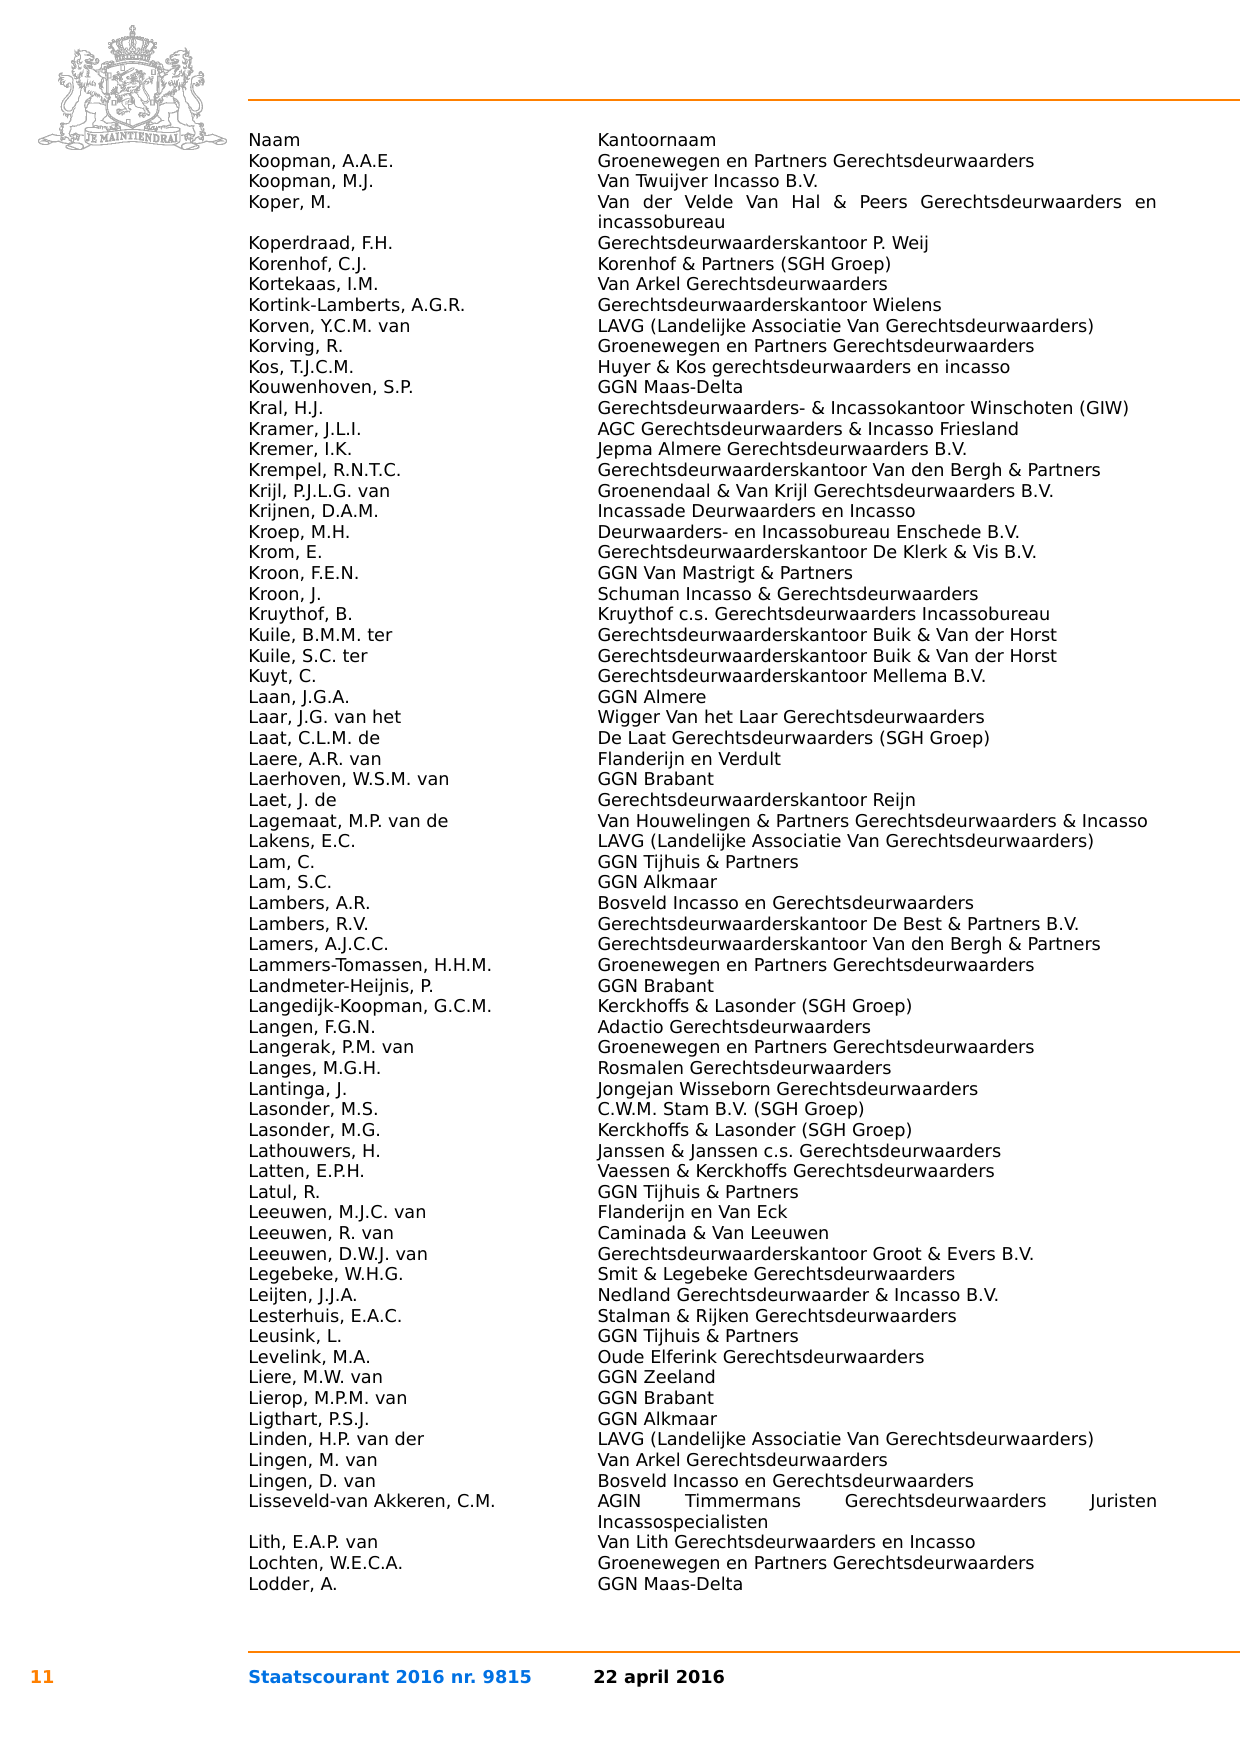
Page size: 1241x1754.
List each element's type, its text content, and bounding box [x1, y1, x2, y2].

table_cell Gerechtsdeurwaarderskantoor De Klerk & Vis B.V. [591, 543, 1163, 563]
table_cell Langen, F.G.N. [248, 1017, 591, 1037]
table_cell Kroon, F.E.N. [248, 563, 591, 584]
table_cell Gerechtsdeurwaarderskantoor De Best & Partners B.V. [591, 914, 1163, 934]
table_cell Jongejan Wisseborn Gerechtsdeurwaarders [591, 1079, 1163, 1099]
table_cell Gerechtsdeurwaarders- & Incassokantoor Winschoten (GIW) [591, 398, 1163, 419]
table_cell Laerhoven, W.S.M. van [248, 769, 591, 790]
table_cell Flanderijn en Van Eck [591, 1203, 1163, 1223]
table_cell Kuyt, C. [248, 666, 591, 687]
table_cell Laan, J.G.A. [248, 687, 591, 707]
table_cell Jepma Almere Gerechtsdeurwaarders B.V. [591, 439, 1163, 460]
table_cell GGN Van Mastrigt & Partners [591, 563, 1163, 584]
table_cell Kerckhoffs & Lasonder (SGH Groep) [591, 1120, 1163, 1141]
picture [38, 25, 227, 150]
table_cell Flanderijn en Verdult [591, 749, 1163, 769]
table_cell Krijnen, D.A.M. [248, 501, 591, 522]
table_cell Kramer, J.L.I. [248, 419, 591, 439]
table_cell Korenhof, C.J. [248, 254, 591, 274]
table_cell C.W.M. Stam B.V. (SGH Groep) [591, 1099, 1163, 1120]
table_cell GGN Brabant [591, 769, 1163, 790]
table_cell Korven, Y.C.M. van [248, 316, 591, 336]
table_cell Groenewegen en Partners Gerechtsdeurwaarders [591, 1553, 1163, 1574]
table_cell Kruythof c.s. Gerechtsdeurwaarders Incassobureau [591, 604, 1163, 625]
table_cell Leeuwen, M.J.C. van [248, 1203, 591, 1223]
table_cell Lammers-Tomassen, H.H.M. [248, 955, 591, 976]
table_cell Krempel, R.N.T.C. [248, 460, 591, 481]
table_cell GGN Maas-Delta [591, 378, 1163, 398]
table_cell GGN Maas-Delta [591, 1574, 1163, 1594]
table_cell Adactio Gerechtsdeurwaarders [591, 1017, 1163, 1037]
table_cell GGN Almere [591, 687, 1163, 707]
table_cell Laat, C.L.M. de [248, 728, 591, 749]
table_cell Liere, M.W. van [248, 1368, 591, 1388]
table_cell Groenewegen en Partners Gerechtsdeurwaarders [591, 151, 1163, 171]
table_cell Leijten, J.J.A. [248, 1285, 591, 1306]
table_cell Oude Elferink Gerechtsdeurwaarders [591, 1347, 1163, 1367]
table_cell Lingen, M. van [248, 1450, 591, 1471]
table_cell GGN Tijhuis & Partners [591, 1182, 1163, 1202]
table_cell Van der Velde Van Hal & Peers Gerechtsdeurwaarders en incassobureau [591, 192, 1163, 233]
table_cell Groenewegen en Partners Gerechtsdeurwaarders [591, 336, 1163, 357]
table_cell Krom, E. [248, 543, 591, 563]
table_cell Koopman, A.A.E. [248, 151, 591, 171]
table_cell Laar, J.G. van het [248, 708, 591, 728]
table_cell Koperdraad, F.H. [248, 233, 591, 254]
table_cell Kortekaas, I.M. [248, 274, 591, 295]
table_cell Huyer & Kos gerechtsdeurwaarders en incasso [591, 357, 1163, 377]
table_cell Korenhof & Partners (SGH Groep) [591, 254, 1163, 274]
table_cell Groenendaal & Van Krijl Gerechtsdeurwaarders B.V. [591, 481, 1163, 501]
table_cell Gerechtsdeurwaarderskantoor P. Weij [591, 233, 1163, 254]
table_cell Stalman & Rijken Gerechtsdeurwaarders [591, 1306, 1163, 1326]
table_cell Ligthart, P.S.J. [248, 1409, 591, 1429]
table_cell Bosveld Incasso en Gerechtsdeurwaarders [591, 893, 1163, 914]
table_cell Lakens, E.C. [248, 831, 591, 852]
table_cell Caminada & Van Leeuwen [591, 1223, 1163, 1244]
table_cell Landmeter-Heijnis, P. [248, 976, 591, 996]
table_cell Groenewegen en Partners Gerechtsdeurwaarders [591, 955, 1163, 976]
table_cell Lierop, M.P.M. van [248, 1388, 591, 1409]
table_cell Van Twuijver Incasso B.V. [591, 171, 1163, 192]
table_cell Lingen, D. van [248, 1471, 591, 1491]
table_cell Janssen & Janssen c.s. Gerechtsdeurwaarders [591, 1141, 1163, 1161]
table_cell Wigger Van het Laar Gerechtsdeurwaarders [591, 708, 1163, 728]
table_cell Van Arkel Gerechtsdeurwaarders [591, 274, 1163, 295]
table_header Naam [248, 130, 591, 151]
table_cell Lantinga, J. [248, 1079, 591, 1099]
table_cell GGN Brabant [591, 1388, 1163, 1409]
table_cell Kral, H.J. [248, 398, 591, 419]
table_cell Kuile, S.C. ter [248, 646, 591, 666]
table_cell Lisseveld-van Akkeren, C.M. [248, 1491, 591, 1532]
table_cell Lambers, A.R. [248, 893, 591, 914]
table_cell GGN Zeeland [591, 1368, 1163, 1388]
table_cell GGN Tijhuis & Partners [591, 1326, 1163, 1347]
table_cell GGN Tijhuis & Partners [591, 852, 1163, 872]
table_cell Van Lith Gerechtsdeurwaarders en Incasso [591, 1533, 1163, 1553]
table_cell Deurwaarders- en Incassobureau Enschede B.V. [591, 522, 1163, 542]
table_cell Gerechtsdeurwaarderskantoor Groot & Evers B.V. [591, 1244, 1163, 1264]
table_cell Lasonder, M.S. [248, 1099, 591, 1120]
table_cell GGN Alkmaar [591, 873, 1163, 893]
table_cell Leeuwen, R. van [248, 1223, 591, 1244]
table_cell De Laat Gerechtsdeurwaarders (SGH Groep) [591, 728, 1163, 749]
table_cell Groenewegen en Partners Gerechtsdeurwaarders [591, 1038, 1163, 1058]
table_cell Vaessen & Kerckhoffs Gerechtsdeurwaarders [591, 1161, 1163, 1182]
table_cell GGN Brabant [591, 976, 1163, 996]
table_cell Lith, E.A.P. van [248, 1533, 591, 1553]
table_cell Van Arkel Gerechtsdeurwaarders [591, 1450, 1163, 1471]
table_cell Kremer, I.K. [248, 439, 591, 460]
table_cell Levelink, M.A. [248, 1347, 591, 1367]
table_cell LAVG (Landelijke Associatie Van Gerechtsdeurwaarders) [591, 1429, 1163, 1450]
table_cell Van Houwelingen & Partners Gerechtsdeurwaarders & Incasso [591, 811, 1163, 831]
table_cell Incassade Deurwaarders en Incasso [591, 501, 1163, 522]
table_cell Langerak, P.M. van [248, 1038, 591, 1058]
table_cell Lamers, A.J.C.C. [248, 934, 591, 955]
table_cell Lesterhuis, E.A.C. [248, 1306, 591, 1326]
table_cell LAVG (Landelijke Associatie Van Gerechtsdeurwaarders) [591, 831, 1163, 852]
table_cell Koopman, M.J. [248, 171, 591, 192]
table_cell Legebeke, W.H.G. [248, 1264, 591, 1285]
table_cell Lam, S.C. [248, 873, 591, 893]
table_cell Laere, A.R. van [248, 749, 591, 769]
table_cell Kruythof, B. [248, 604, 591, 625]
table_cell Gerechtsdeurwaarderskantoor Wielens [591, 295, 1163, 316]
table_cell Rosmalen Gerechtsdeurwaarders [591, 1058, 1163, 1079]
table_cell GGN Alkmaar [591, 1409, 1163, 1429]
table_cell Latul, R. [248, 1182, 591, 1202]
table_cell Lodder, A. [248, 1574, 591, 1594]
table_cell Kuile, B.M.M. ter [248, 625, 591, 646]
table_cell Leusink, L. [248, 1326, 591, 1347]
table_cell Kortink-Lamberts, A.G.R. [248, 295, 591, 316]
table_header Kantoornaam [591, 130, 1163, 151]
table_cell Gerechtsdeurwaarderskantoor Buik & Van der Horst [591, 625, 1163, 646]
table_cell Nedland Gerechtsdeurwaarder & Incasso B.V. [591, 1285, 1163, 1306]
table_cell Lambers, R.V. [248, 914, 591, 934]
table_cell LAVG (Landelijke Associatie Van Gerechtsdeurwaarders) [591, 316, 1163, 336]
table_cell Korving, R. [248, 336, 591, 357]
table_cell Gerechtsdeurwaarderskantoor Van den Bergh & Partners [591, 934, 1163, 955]
table_cell Kroon, J. [248, 584, 591, 604]
table_cell Lam, C. [248, 852, 591, 872]
table_cell Kerckhoffs & Lasonder (SGH Groep) [591, 996, 1163, 1017]
table_cell Linden, H.P. van der [248, 1429, 591, 1450]
table_cell Gerechtsdeurwaarderskantoor Van den Bergh & Partners [591, 460, 1163, 481]
table_cell Gerechtsdeurwaarderskantoor Buik & Van der Horst [591, 646, 1163, 666]
table_cell Krijl, P.J.L.G. van [248, 481, 591, 501]
table_cell Langedijk-Koopman, G.C.M. [248, 996, 591, 1017]
table_cell Lagemaat, M.P. van de [248, 811, 591, 831]
table_cell Laet, J. de [248, 790, 591, 811]
table_cell Leeuwen, D.W.J. van [248, 1244, 591, 1264]
table_cell Lasonder, M.G. [248, 1120, 591, 1141]
table_cell Kroep, M.H. [248, 522, 591, 542]
table_cell Smit & Legebeke Gerechtsdeurwaarders [591, 1264, 1163, 1285]
table_cell Schuman Incasso & Gerechtsdeurwaarders [591, 584, 1163, 604]
table_cell AGC Gerechtsdeurwaarders & Incasso Friesland [591, 419, 1163, 439]
table_cell Langes, M.G.H. [248, 1058, 591, 1079]
table_cell Latten, E.P.H. [248, 1161, 591, 1182]
table_cell Gerechtsdeurwaarderskantoor Reijn [591, 790, 1163, 811]
table_cell Koper, M. [248, 192, 591, 233]
table_cell Lochten, W.E.C.A. [248, 1553, 591, 1574]
table_cell Kouwenhoven, S.P. [248, 378, 591, 398]
table_cell Bosveld Incasso en Gerechtsdeurwaarders [591, 1471, 1163, 1491]
table_cell AGIN Timmermans Gerechtsdeurwaarders Juristen Incassospecialisten [591, 1491, 1163, 1532]
table_cell Kos, T.J.C.M. [248, 357, 591, 377]
table_cell Gerechtsdeurwaarderskantoor Mellema B.V. [591, 666, 1163, 687]
table_cell Lathouwers, H. [248, 1141, 591, 1161]
